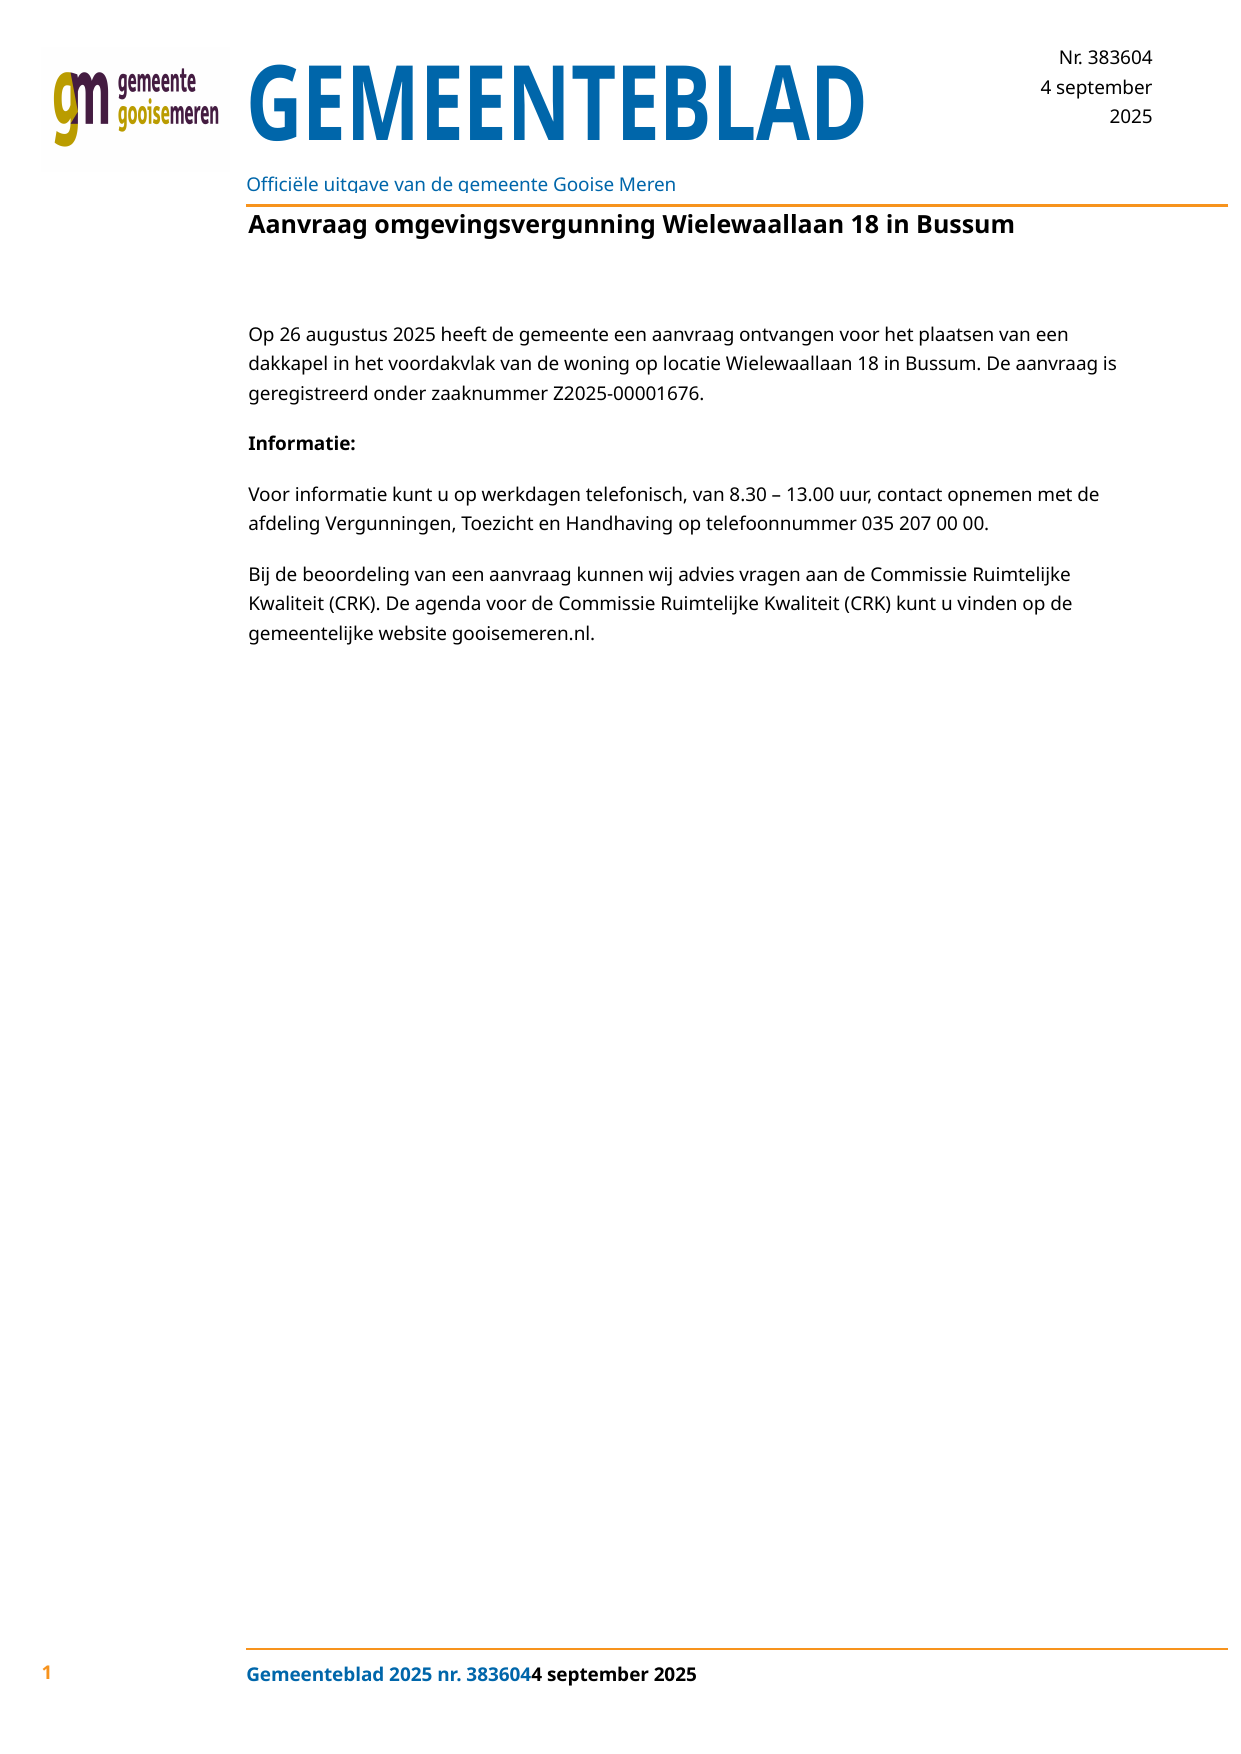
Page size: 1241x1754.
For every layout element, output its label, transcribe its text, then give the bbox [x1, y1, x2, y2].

text Bij de beoordeling van een aanvraag kunnen wij advies vragen aan de Commissie Ruimtelijke Kwaliteit (CRK). De agenda voor de Commissie Ruimtelijke Kwaliteit (CRK) kunt u vinden op de gemeentelijke website gooisemeren.nl. [248, 561, 1152, 646]
text Voor informatie kunt u op werkdagen telefonisch, van 8.30 – 13.00 uur, contact opnemen met de afdeling Vergunningen, Toezicht en Handhaving op telefoonnummer 035 207 00 00. [248, 481, 1152, 536]
text Aanvraag omgevingsvergunning Wielewaallaan 18 in Bussum [248, 207, 1152, 241]
picture [41, 47, 231, 172]
text Informatie: [248, 430, 1152, 456]
text Op 26 augustus 2025 heeft de gemeente een aanvraag ontvangen voor het plaatsen van een dakkapel in het voordakvlak van de woning op locatie Wielewaallaan 18 in Bussum. De aanvraag is geregistreerd onder zaaknummer Z2025-00001676. [248, 321, 1152, 406]
